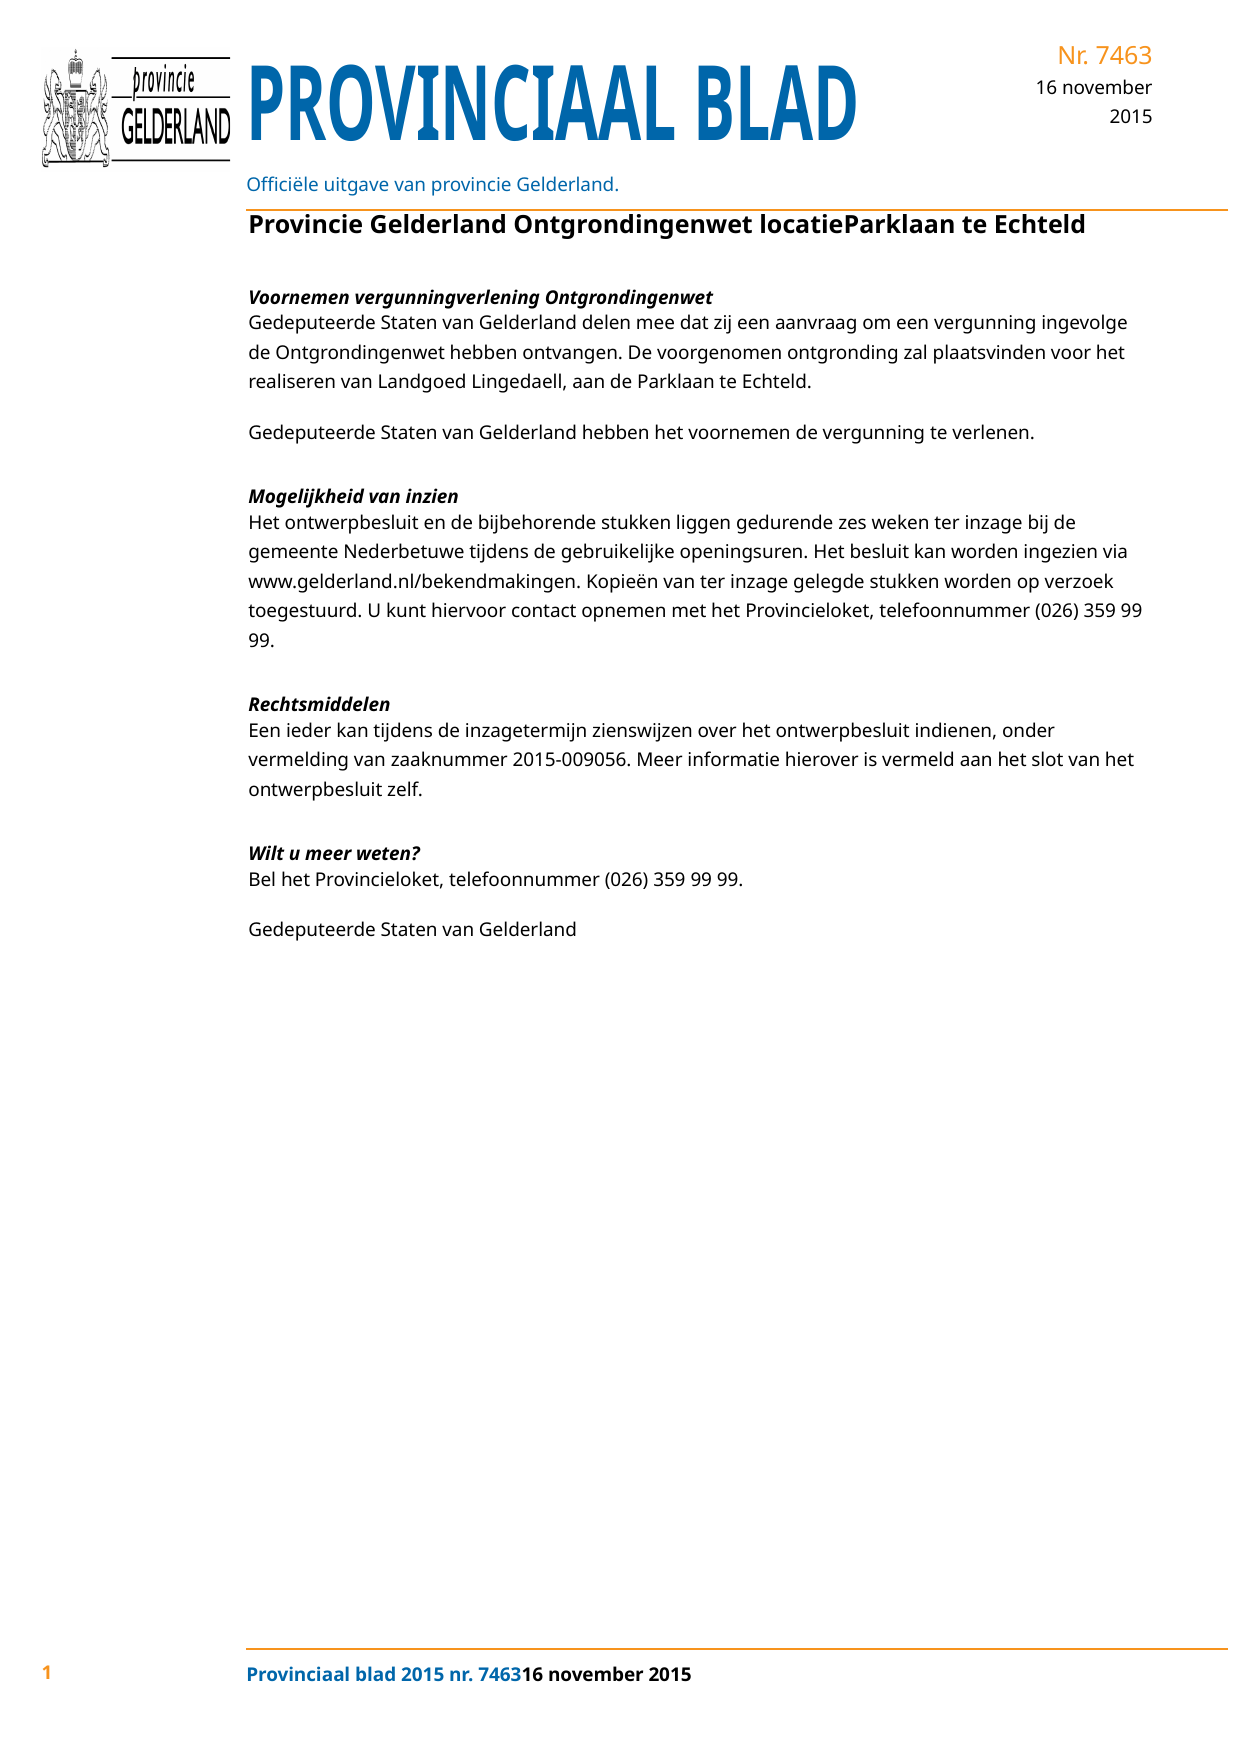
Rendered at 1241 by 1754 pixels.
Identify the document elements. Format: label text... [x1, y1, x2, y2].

text Gedeputeerde Staten van Gelderland hebben het voornemen de vergunning te verlenen. [248, 419, 1152, 445]
text Gedeputeerde Staten van Gelderland [248, 916, 1152, 942]
text Bel het Provincieloket, telefoonnummer (026) 359 99 99. [248, 866, 1152, 891]
text Een ieder kan tijdens de inzagetermijn zienswijzen over het ontwerpbesluit indienen, onder vermelding van zaaknummer 2015-009056. Meer informatie hierover is vermeld aan het slot van het ontwerpbesluit zelf. [248, 717, 1152, 802]
text Mogelijkheid van inzien [248, 483, 1152, 509]
text Gedeputeerde Staten van Gelderland delen mee dat zij een aanvraag om een vergunning ingevolge de Ontgrondingenwet hebben ontvangen. De voorgenomen ontgronding zal plaatsvinden voor het realiseren van Landgoed Lingedaell, aan de Parklaan te Echteld. [248, 309, 1152, 394]
text Rechtsmiddelen [248, 691, 1152, 717]
text Het ontwerpbesluit en de bijbehorende stukken liggen gedurende zes weken ter inzage bij de gemeente Nederbetuwe tijdens de gebruikelijke openingsuren. Het besluit kan worden ingezien via www.gelderland.nl/bekendmakingen. Kopieën van ter inzage gelegde stukken worden op verzoek toegestuurd. U kunt hiervoor contact opnemen met het Provincieloket, telefoonnummer (026) 359 99 99. [248, 509, 1152, 653]
picture [41, 47, 231, 172]
text Wilt u meer weten? [248, 840, 1152, 866]
text Provincie Gelderland Ontgrondingenwet locatieParklaan te Echteld [248, 211, 1152, 241]
text Voornemen vergunningverlening Ontgrondingenwet [248, 284, 1152, 309]
